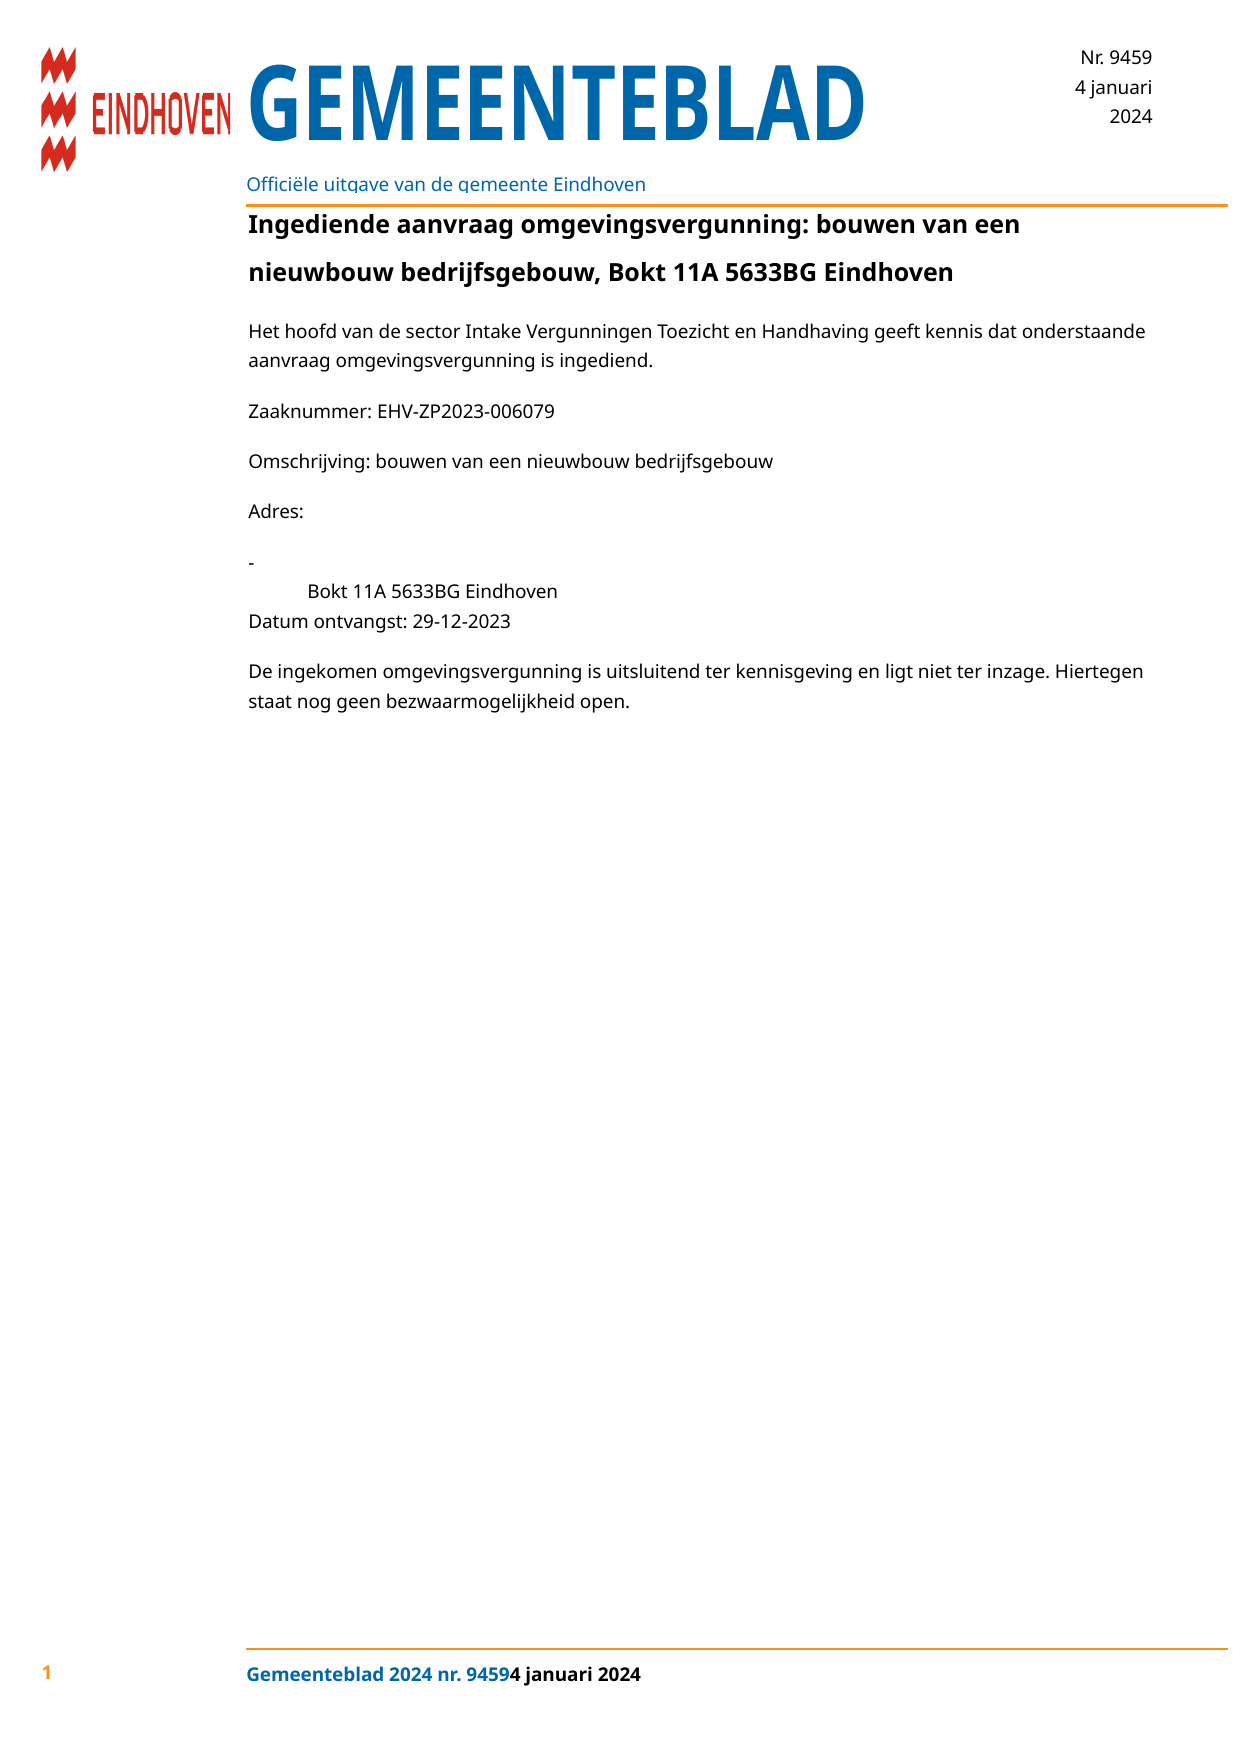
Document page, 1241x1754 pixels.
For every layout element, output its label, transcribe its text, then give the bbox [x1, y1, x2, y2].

text Omschrijving: bouwen van een nieuwbouw bedrijfsgebouw [248, 448, 1152, 474]
text Het hoofd van de sector Intake Vergunningen Toezicht en Handhaving geeft kennis dat onderstaande aanvraag omgevingsvergunning is ingediend. [248, 318, 1152, 373]
text Adres: [248, 499, 1152, 524]
text Datum ontvangst: 29-12-2023 [248, 608, 1152, 634]
list Bokt 11A 5633BG Eindhoven [248, 579, 1152, 604]
text Zaaknummer: EHV-ZP2023-006079 [248, 398, 1152, 424]
picture [41, 47, 231, 172]
text De ingekomen omgevingsvergunning is uitsluitend ter kennisgeving en ligt niet ter inzage. Hiertegen staat nog geen bezwaarmogelijkheid open. [248, 659, 1152, 714]
text Ingediende aanvraag omgevingsvergunning: bouwen van een nieuwbouw bedrijfsgebouw, Bokt 11A 5633BG Eindhoven [248, 207, 1152, 288]
